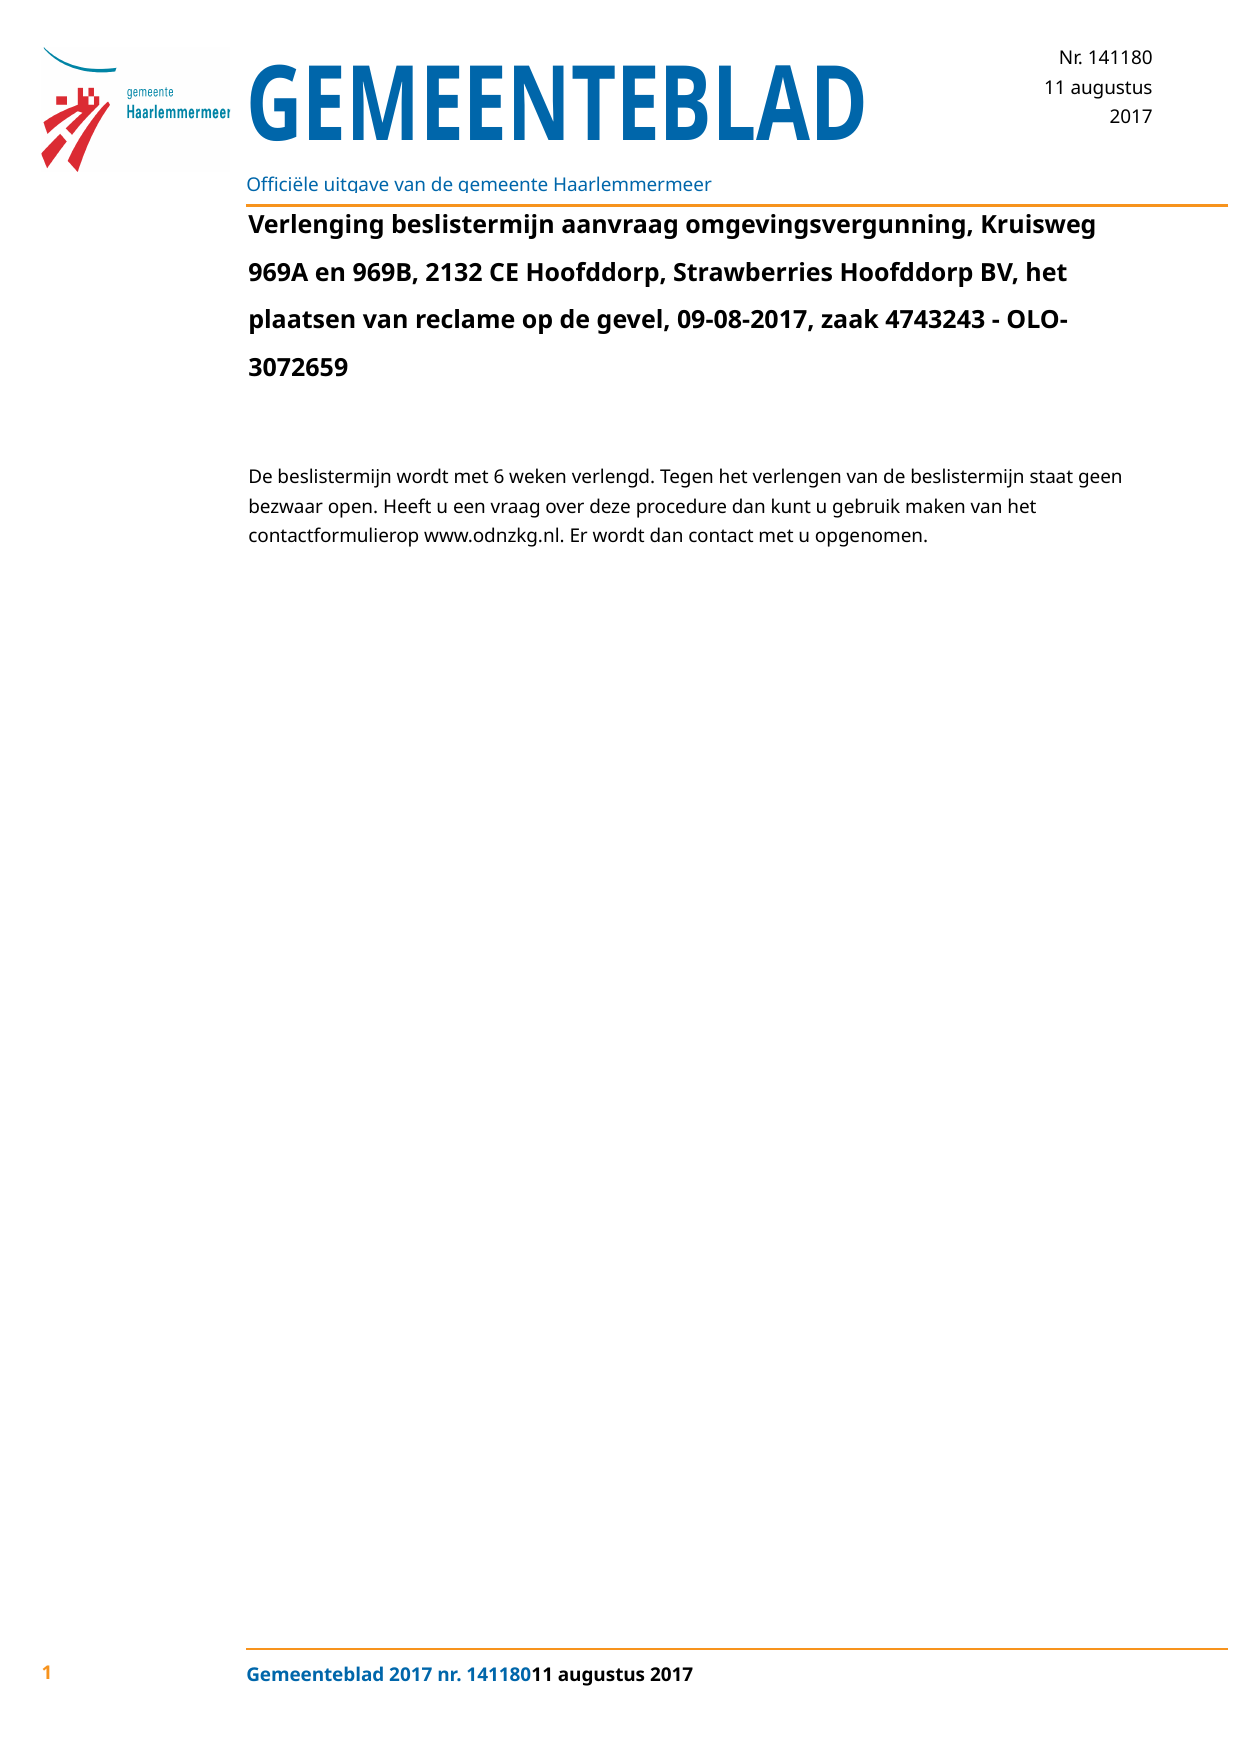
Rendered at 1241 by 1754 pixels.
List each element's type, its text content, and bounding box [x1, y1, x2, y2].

picture [41, 47, 231, 172]
text Verlenging beslistermijn aanvraag omgevingsvergunning, Kruisweg 969A en 969B, 2132 CE Hoofddorp, Strawberries Hoofddorp BV, het plaatsen van reclame op de gevel, 09-08-2017, zaak 4743243 - OLO-3072659 [248, 207, 1152, 384]
text De beslistermijn wordt met 6 weken verlengd. Tegen het verlengen van de beslistermijn staat geen bezwaar open. Heeft u een vraag over deze procedure dan kunt u gebruik maken van het contactformulierop www.odnzkg.nl. Er wordt dan contact met u opgenomen. [248, 463, 1152, 548]
